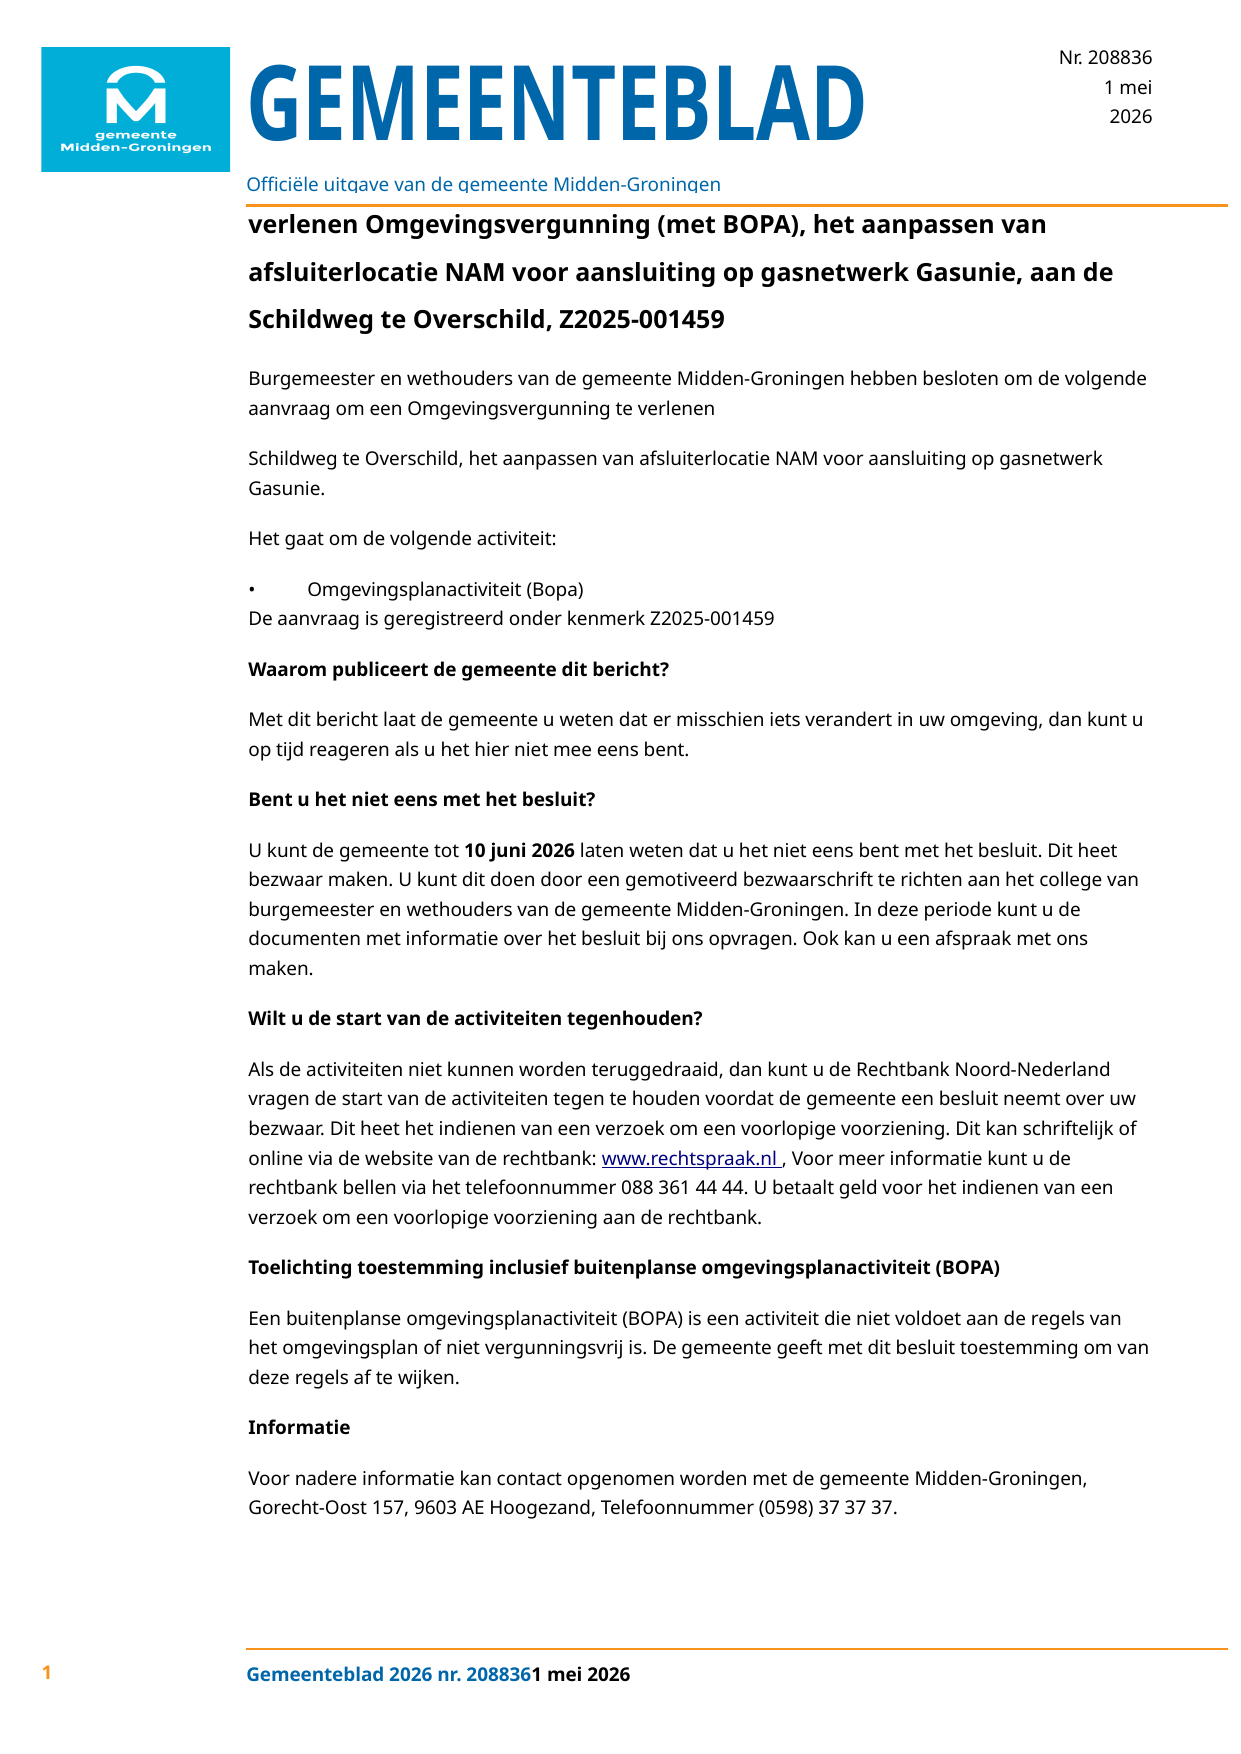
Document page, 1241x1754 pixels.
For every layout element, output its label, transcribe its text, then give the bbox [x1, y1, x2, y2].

text Voor nadere informatie kan contact opgenomen worden met de gemeente Midden-Groningen, Gorecht-Oost 157, 9603 AE Hoogezand, Telefoonnummer (0598) 37 37 37. [248, 1465, 1152, 1520]
text Een buitenplanse omgevingsplanactiviteit (BOPA) is een activiteit die niet voldoet aan de regels van het omgevingsplan of niet vergunningsvrij is. De gemeente geeft met dit besluit toestemming om van deze regels af te wijken. [248, 1305, 1152, 1389]
text Toelichting toestemming inclusief buitenplanse omgevingsplanactiviteit (BOPA) [248, 1254, 1152, 1280]
text Als de activiteiten niet kunnen worden teruggedraaid, dan kunt u de Rechtbank Noord-Nederland vragen de start van de activiteiten tegen te houden voordat de gemeente een besluit neemt over uw bezwaar. Dit heet het indienen van een verzoek om een voorlopige voorziening. Dit kan schriftelijk of online via de website van de rechtbank: www.rechtspraak.nl , Voor meer informatie kunt u de rechtbank bellen via het telefoonnummer 088 361 44 44. U betaalt geld voor het indienen van een verzoek om een voorlopige voorziening aan de rechtbank. [248, 1056, 1152, 1229]
text Wilt u de start van de activiteiten tegenhouden? [248, 1006, 1152, 1031]
text Schildweg te Overschild, het aanpassen van afsluiterlocatie NAM voor aansluiting op gasnetwerk Gasunie. [248, 446, 1152, 501]
list Omgevingsplanactiviteit (Bopa) [248, 576, 1152, 602]
text Burgemeester en wethouders van de gemeente Midden-Groningen hebben besloten om de volgende aanvraag om een Omgevingsvergunning te verlenen [248, 366, 1152, 421]
text Met dit bericht laat de gemeente u weten dat er misschien iets verandert in uw omgeving, dan kunt u op tijd reageren als u het hier niet mee eens bent. [248, 706, 1152, 762]
picture [107, 89, 165, 122]
text U kunt de gemeente tot 10 juni 2026 laten weten dat u het niet eens bent met het besluit. Dit heet bezwaar maken. U kunt dit doen door een gemotiveerd bezwaarschrift te richten aan het college van burgemeester en wethouders van de gemeente Midden-Groningen. In deze periode kunt u de documenten met informatie over het besluit bij ons opvragen. Ook kan u een afspraak met ons maken. [248, 837, 1152, 981]
picture [184, 146, 190, 153]
text De aanvraag is geregistreerd onder kenmerk Z2025-001459 [248, 606, 1152, 631]
text Informatie [248, 1414, 1152, 1440]
text Het gaat om de volgende activiteit: [248, 526, 1152, 551]
text Waarom publiceert de gemeente dit bericht? [248, 656, 1152, 682]
text Bent u het niet eens met het besluit? [248, 786, 1152, 812]
picture [108, 66, 164, 82]
text verlenen Omgevingsvergunning (met BOPA), het aanpassen van afsluiterlocatie NAM voor aansluiting op gasnetwerk Gasunie, aan de Schildweg te Overschild, Z2025-001459 [248, 207, 1152, 336]
